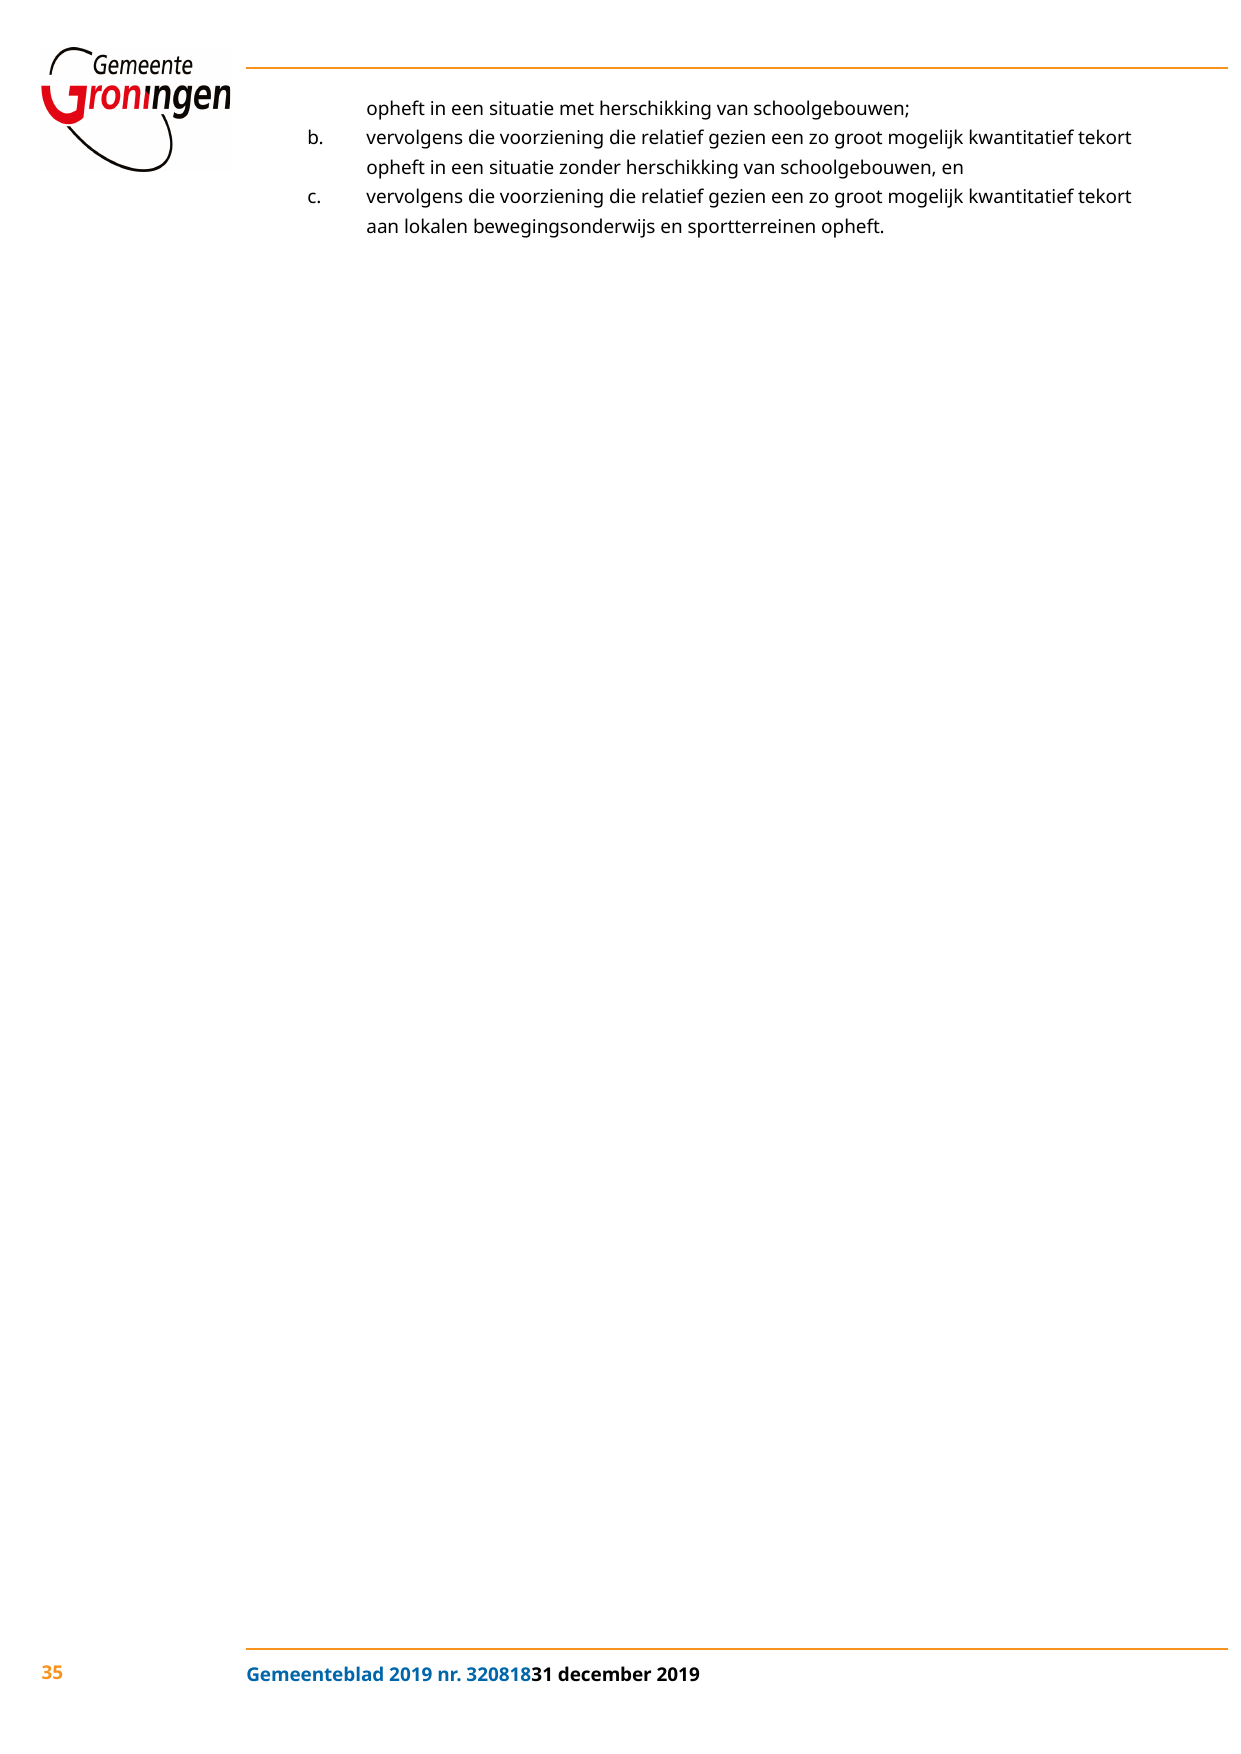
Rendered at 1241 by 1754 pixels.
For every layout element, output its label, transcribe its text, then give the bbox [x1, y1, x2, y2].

picture [41, 47, 231, 172]
list opheft in een situatie met herschikking van schoolgebouwen; [307, 95, 1152, 121]
list vervolgens die voorziening die relatief gezien een zo groot mogelijk kwantitatief tekort aan lokalen bewegingsonderwijs en sportterreinen opheft. [307, 183, 1152, 239]
list vervolgens die voorziening die relatief gezien een zo groot mogelijk kwantitatief tekort opheft in een situatie zonder herschikking van schoolgebouwen, en [307, 124, 1152, 180]
